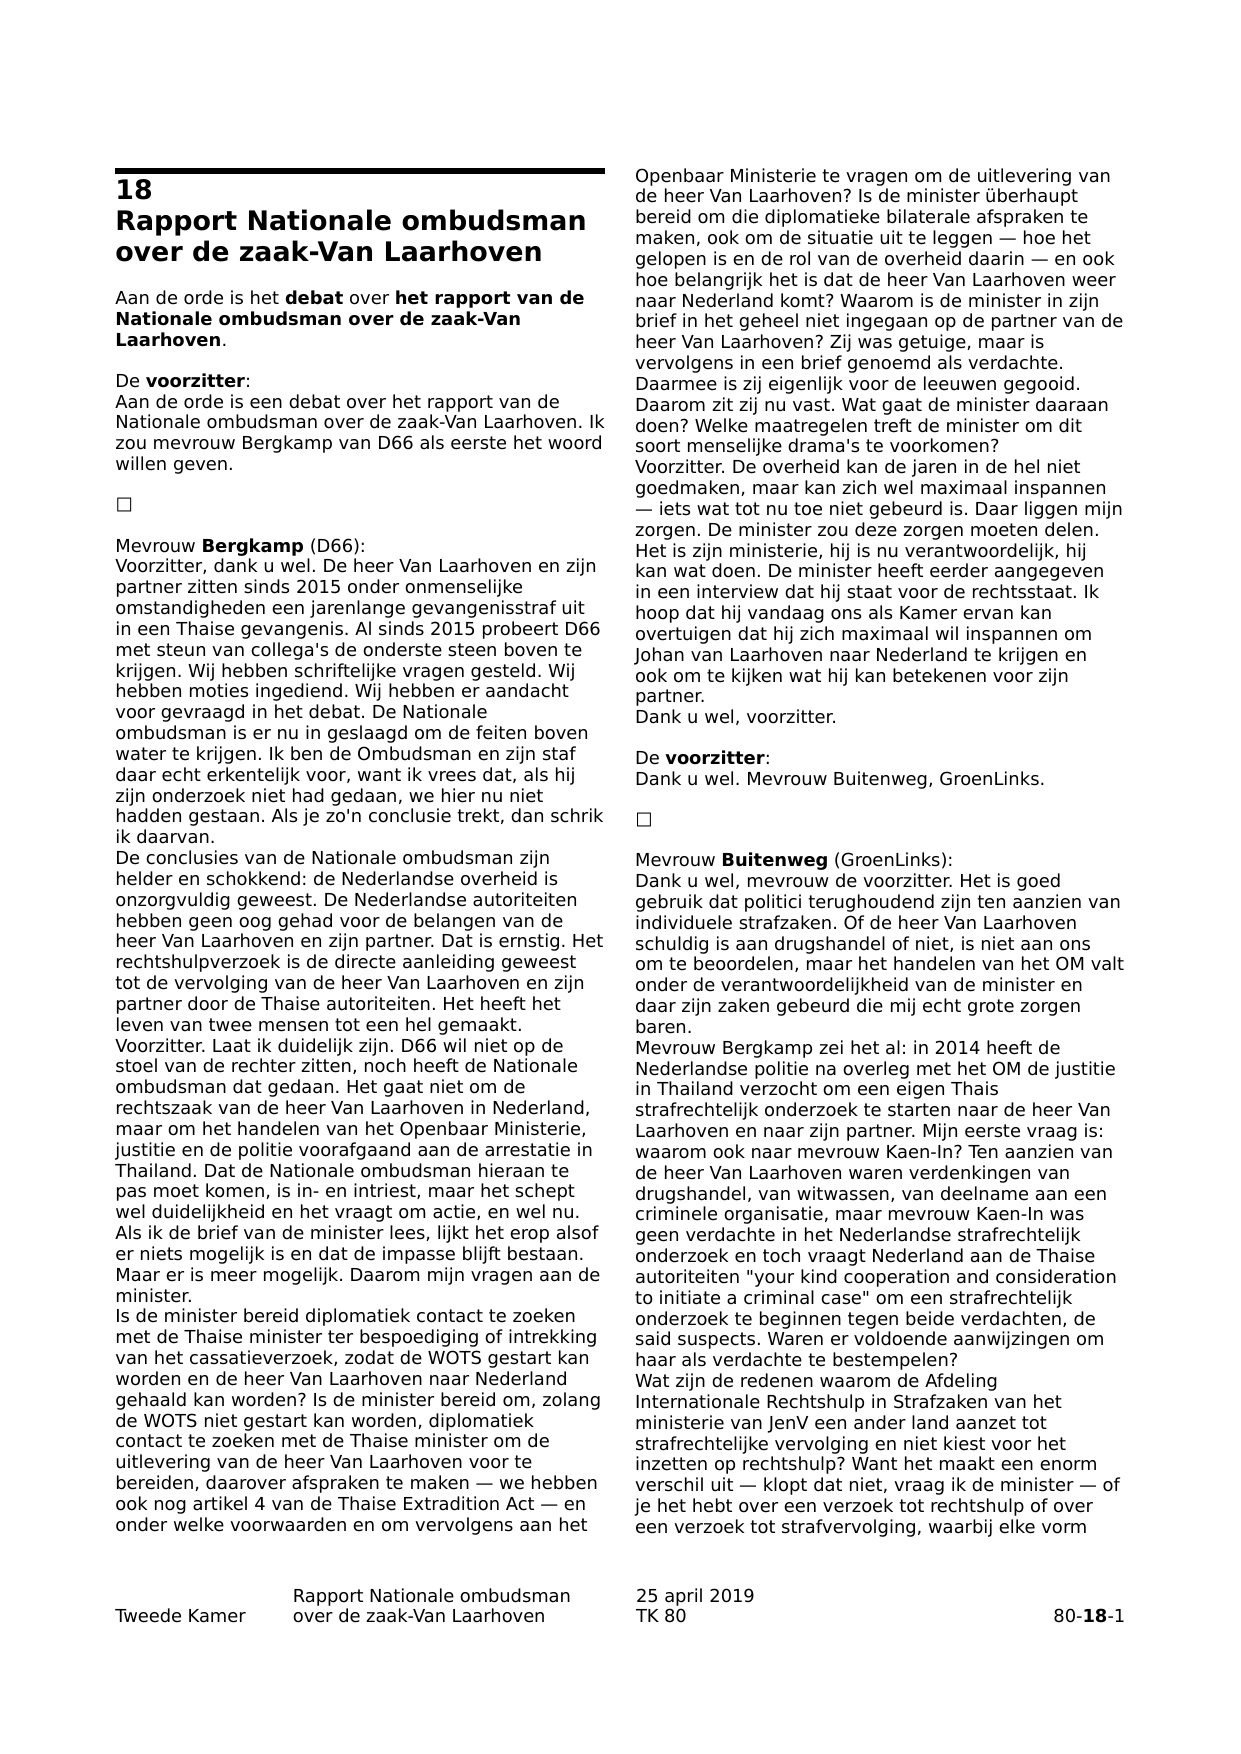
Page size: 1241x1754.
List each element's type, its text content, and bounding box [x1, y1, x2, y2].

text Dank u wel, voorzitter. [635, 707, 1125, 728]
text Is de minister bereid diplomatiek contact te zoeken met de Thaise minister ter bespoediging of intrekking van het cassatieverzoek, zodat de WOTS gestart kan worden en de heer Van Laarhoven naar Nederland gehaald kan worden? Is de minister bereid om, zolang de WOTS niet gestart kan worden, diplomatiek contact te zoeken met de Thaise minister om de uitlevering van de heer Van Laarhoven voor te bereiden, daarover afspraken te maken — we hebben ook nog artikel 4 van de Thaise Extradition Act — en onder welke voorwaarden en om vervolgens aan het [115, 1306, 605, 1535]
text Voorzitter. De overheid kan de jaren in de hel niet goedmaken, maar kan zich wel maximaal inspannen — iets wat tot nu toe niet gebeurd is. Daar liggen mijn zorgen. De minister zou deze zorgen moeten delen. Het is zijn ministerie, hij is nu verantwoordelijk, hij kan wat doen. De minister heeft eerder aangegeven in een interview dat hij staat voor de rechtsstaat. Ik hoop dat hij vandaag ons als Kamer ervan kan overtuigen dat hij zich maximaal wil inspannen om Johan van Laarhoven naar Nederland te krijgen en ook om te kijken wat hij kan betekenen voor zijn partner. [635, 457, 1125, 707]
text De voorzitter: [635, 748, 1125, 768]
title 18 Rapport Nationale ombudsman over de zaak-Van Laarhoven [115, 174, 605, 268]
text Mevrouw Buitenweg (GroenLinks): [635, 850, 1125, 871]
text Voorzitter, dank u wel. De heer Van Laarhoven en zijn partner zitten sinds 2015 onder onmenselijke omstandigheden een jarenlange gevangenisstraf uit in een Thaise gevangenis. Al sinds 2015 probeert D66 met steun van collega's de onderste steen boven te krijgen. Wij hebben schriftelijke vragen gesteld. Wij hebben moties ingediend. Wij hebben er aandacht voor gevraagd in het debat. De Nationale ombudsman is er nu in geslaagd om de feiten boven water te krijgen. Ik ben de Ombudsman en zijn staf daar echt erkentelijk voor, want ik vrees dat, als hij zijn onderzoek niet had gedaan, we hier nu niet hadden gestaan. Als je zo'n conclusie trekt, dan schrik ik daarvan. [115, 556, 605, 848]
text Dank u wel. Mevrouw Buitenweg, GroenLinks. [635, 768, 1125, 789]
text De conclusies van de Nationale ombudsman zijn helder en schokkend: de Nederlandse overheid is onzorgvuldig geweest. De Nederlandse autoriteiten hebben geen oog gehad voor de belangen van de heer Van Laarhoven en zijn partner. Dat is ernstig. Het rechtshulpverzoek is de directe aanleiding geweest tot de vervolging van de heer Van Laarhoven en zijn partner door de Thaise autoriteiten. Het heeft het leven van twee mensen tot een hel gemaakt. [115, 848, 605, 1035]
text Mevrouw Bergkamp (D66): [115, 535, 605, 556]
text Aan de orde is een debat over het rapport van de Nationale ombudsman over de zaak-Van Laarhoven. Ik zou mevrouw Bergkamp van D66 als eerste het woord willen geven. [115, 391, 605, 475]
text Mevrouw Bergkamp zei het al: in 2014 heeft de Nederlandse politie na overleg met het OM de justitie in Thailand verzocht om een eigen Thais strafrechtelijk onderzoek te starten naar de heer Van Laarhoven en naar zijn partner. Mijn eerste vraag is: waarom ook naar mevrouw Kaen-In? Ten aanzien van de heer Van Laarhoven waren verdenkingen van drugshandel, van witwassen, van deelname aan een criminele organisatie, maar mevrouw Kaen-In was geen verdachte in het Nederlandse strafrechtelijk onderzoek en toch vraagt Nederland aan de Thaise autoriteiten "your kind cooperation and consideration to initiate a criminal case" om een strafrechtelijk onderzoek te beginnen tegen beide verdachten, de said suspects. Waren er voldoende aanwijzingen om haar als verdachte te bestempelen? [635, 1037, 1125, 1371]
text Aan de orde is het debat over het rapport van de Nationale ombudsman over de zaak-Van Laarhoven. [115, 288, 605, 351]
text De voorzitter: [115, 371, 605, 391]
text ⬜ [115, 495, 605, 515]
text Openbaar Ministerie te vragen om de uitlevering van de heer Van Laarhoven? Is de minister überhaupt bereid om die diplomatieke bilaterale afspraken te maken, ook om de situatie uit te leggen — hoe het gelopen is en de rol van de overheid daarin — en ook hoe belangrijk het is dat de heer Van Laarhoven weer naar Nederland komt? Waarom is de minister in zijn brief in het geheel niet ingegaan op de partner van de heer Van Laarhoven? Zij was getuige, maar is vervolgens in een brief genoemd als verdachte. Daarmee is zij eigenlijk voor de leeuwen gegooid. Daarom zit zij nu vast. Wat gaat de minister daaraan doen? Welke maatregelen treft de minister om dit soort menselijke drama's te voorkomen? [635, 165, 1125, 457]
text Dank u wel, mevrouw de voorzitter. Het is goed gebruik dat politici terughoudend zijn ten aanzien van individuele strafzaken. Of de heer Van Laarhoven schuldig is aan drugshandel of niet, is niet aan ons om te beoordelen, maar het handelen van het OM valt onder de verantwoordelijkheid van de minister en daar zijn zaken gebeurd die mij echt grote zorgen baren. [635, 871, 1125, 1037]
text Wat zijn de redenen waarom de Afdeling Internationale Rechtshulp in Strafzaken van het ministerie van JenV een ander land aanzet tot strafrechtelijke vervolging en niet kiest voor het inzetten op rechtshulp? Want het maakt een enorm verschil uit — klopt dat niet, vraag ik de minister — of je het hebt over een verzoek tot rechtshulp of over een verzoek tot strafvervolging, waarbij elke vorm [635, 1371, 1125, 1537]
text Voorzitter. Laat ik duidelijk zijn. D66 wil niet op de stoel van de rechter zitten, noch heeft de Nationale ombudsman dat gedaan. Het gaat niet om de rechtszaak van de heer Van Laarhoven in Nederland, maar om het handelen van het Openbaar Ministerie, justitie en de politie voorafgaand aan de arrestatie in Thailand. Dat de Nationale ombudsman hieraan te pas moet komen, is in- en intriest, maar het schept wel duidelijkheid en het vraagt om actie, en wel nu. Als ik de brief van de minister lees, lijkt het erop alsof er niets mogelijk is en dat de impasse blijft bestaan. Maar er is meer mogelijk. Daarom mijn vragen aan de minister. [115, 1035, 605, 1306]
text ⬜ [635, 809, 1125, 830]
